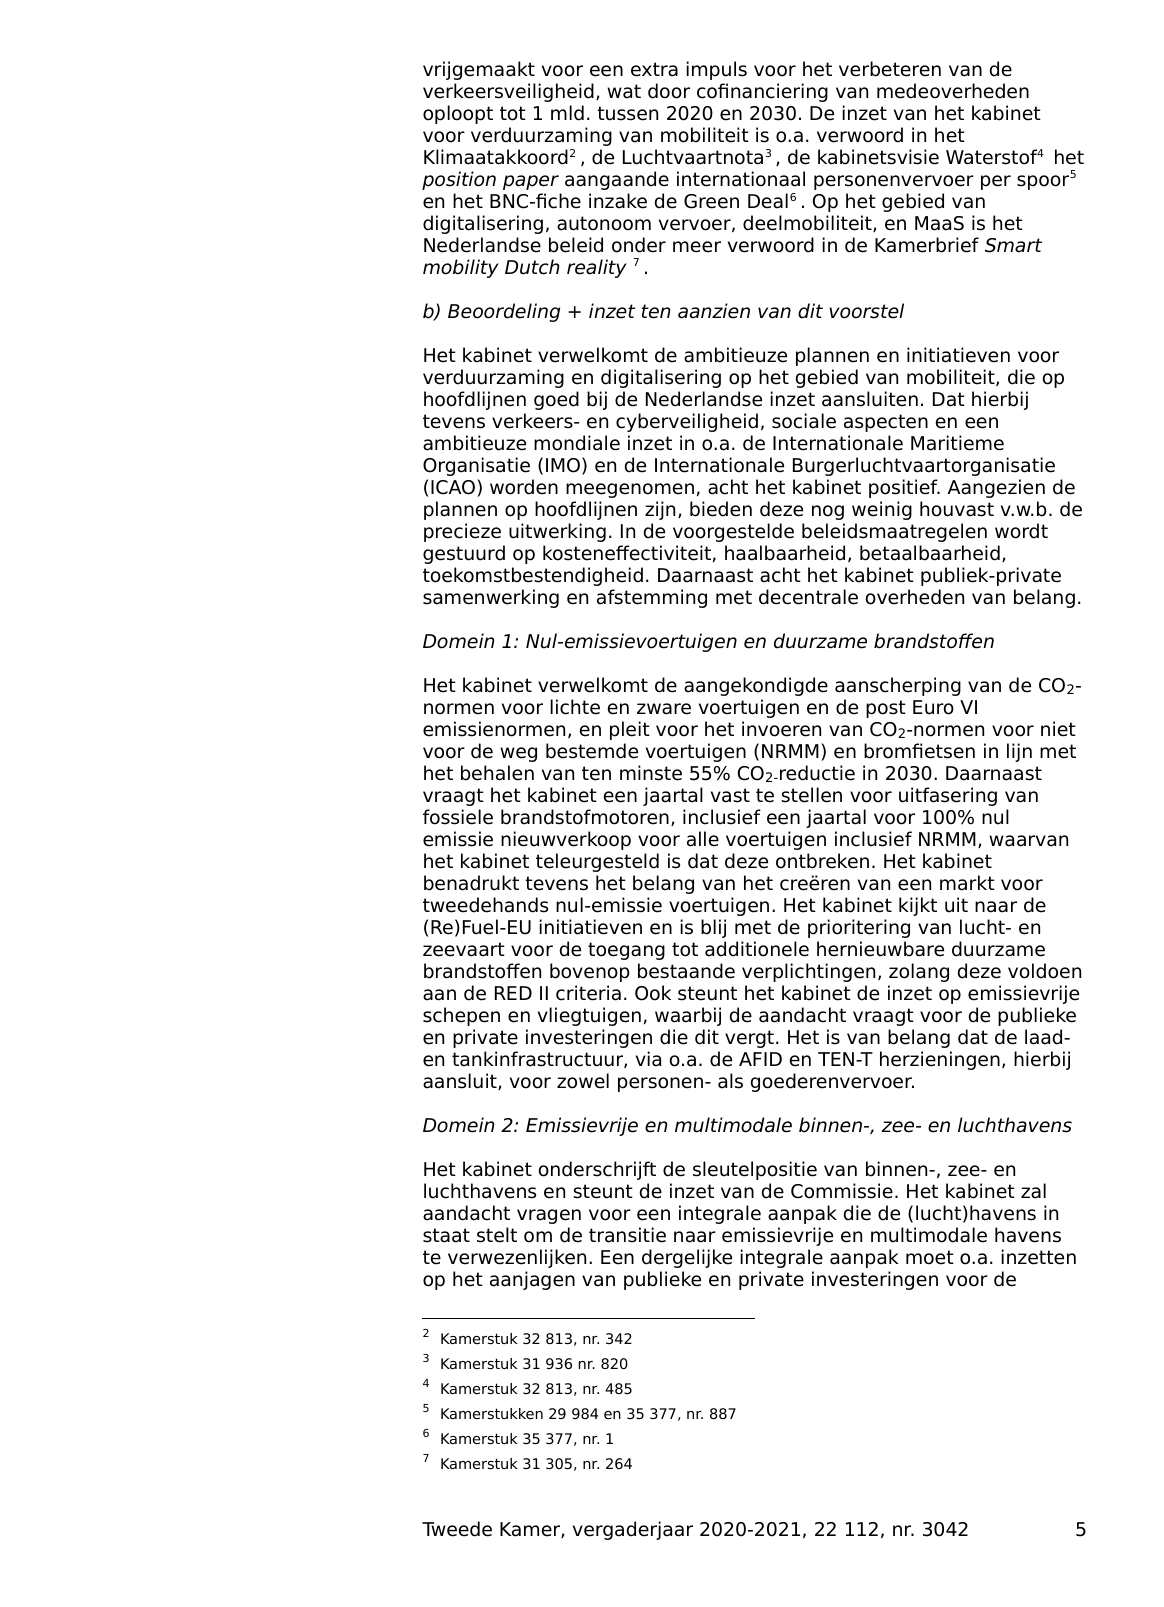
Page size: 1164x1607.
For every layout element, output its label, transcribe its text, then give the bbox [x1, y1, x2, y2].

text Het kabinet verwelkomt de ambitieuze plannen en initiatieven voor verduurzaming en digitalisering op het gebied van mobiliteit, die op hoofdlijnen goed bij de Nederlandse inzet aansluiten. Dat hierbij tevens verkeers- en cyberveiligheid, sociale aspecten en een ambitieuze mondiale inzet in o.a. de Internationale Maritieme Organisatie (IMO) en de Internationale Burgerluchtvaartorganisatie (ICAO) worden meegenomen, acht het kabinet positief. Aangezien de plannen op hoofdlijnen zijn, bieden deze nog weinig houvast v.w.b. de precieze uitwerking. In de voorgestelde beleidsmaatregelen wordt gestuurd op kosteneffectiviteit, haalbaarheid, betaalbaarheid, toekomstbestendigheid. Daarnaast acht het kabinet publiek-private samenwerking en afstemming met decentrale overheden van belang. [422, 345, 1087, 609]
text Kamerstuk 31 936 nr. 820 [422, 1352, 1087, 1374]
text vrijgemaakt voor een extra impuls voor het verbeteren van de verkeersveiligheid, wat door cofinanciering van medeoverheden oploopt tot 1 mld. tussen 2020 en 2030. De inzet van het kabinet voor verduurzaming van mobiliteit is o.a. verwoord in het Klimaatakkoord, de Luchtvaartnota, de kabinetsvisie Waterstof het position paper aangaande internationaal personenvervoer per spoor en het BNC-fiche inzake de Green Deal. Op het gebied van digitalisering, autonoom vervoer, deelmobiliteit, en MaaS is het Nederlandse beleid onder meer verwoord in de Kamerbrief Smart mobility Dutch reality . [422, 59, 1087, 279]
text Kamerstukken 29 984 en 35 377, nr. 887 [422, 1402, 1087, 1424]
text Kamerstuk 32 813, nr. 485 [422, 1377, 1087, 1399]
text Kamerstuk 32 813, nr. 342 [422, 1327, 1087, 1349]
subtitle Domein 2: Emissievrije en multimodale binnen-, zee- en luchthavens [422, 1115, 1087, 1137]
text Kamerstuk 31 305, nr. 264 [422, 1452, 1087, 1474]
subtitle b) Beoordeling + inzet ten aanzien van dit voorstel [422, 301, 1087, 323]
text Het kabinet onderschrijft de sleutelpositie van binnen-, zee- en luchthavens en steunt de inzet van de Commissie. Het kabinet zal aandacht vragen voor een integrale aanpak die de (lucht)havens in staat stelt om de transitie naar emissievrije en multimodale havens te verwezenlijken. Een dergelijke integrale aanpak moet o.a. inzetten op het aanjagen van publieke en private investeringen voor de [422, 1159, 1087, 1291]
text Kamerstuk 35 377, nr. 1 [422, 1427, 1087, 1449]
text Het kabinet verwelkomt de aangekondigde aanscherping van de CO2-normen voor lichte en zware voertuigen en de post Euro VI emissienormen, en pleit voor het invoeren van CO2-normen voor niet voor de weg bestemde voertuigen (NRMM) en bromfietsen in lijn met het behalen van ten minste 55% CO2-reductie in 2030. Daarnaast vraagt het kabinet een jaartal vast te stellen voor uitfasering van fossiele brandstofmotoren, inclusief een jaartal voor 100% nul emissie nieuwverkoop voor alle voertuigen inclusief NRMM, waarvan het kabinet teleurgesteld is dat deze ontbreken. Het kabinet benadrukt tevens het belang van het creëren van een markt voor tweedehands nul-emissie voertuigen. Het kabinet kijkt uit naar de (Re)Fuel-EU initiatieven en is blij met de prioritering van lucht- en zeevaart voor de toegang tot additionele hernieuwbare duurzame brandstoffen bovenop bestaande verplichtingen, zolang deze voldoen aan de RED II criteria. Ook steunt het kabinet de inzet op emissievrije schepen en vliegtuigen, waarbij de aandacht vraagt voor de publieke en private investeringen die dit vergt. Het is van belang dat de laad- en tankinfrastructuur, via o.a. de AFID en TEN-T herzieningen, hierbij aansluit, voor zowel personen- als goederenvervoer. [422, 675, 1087, 1093]
subtitle Domein 1: Nul-emissievoertuigen en duurzame brandstoffen [422, 631, 1087, 653]
